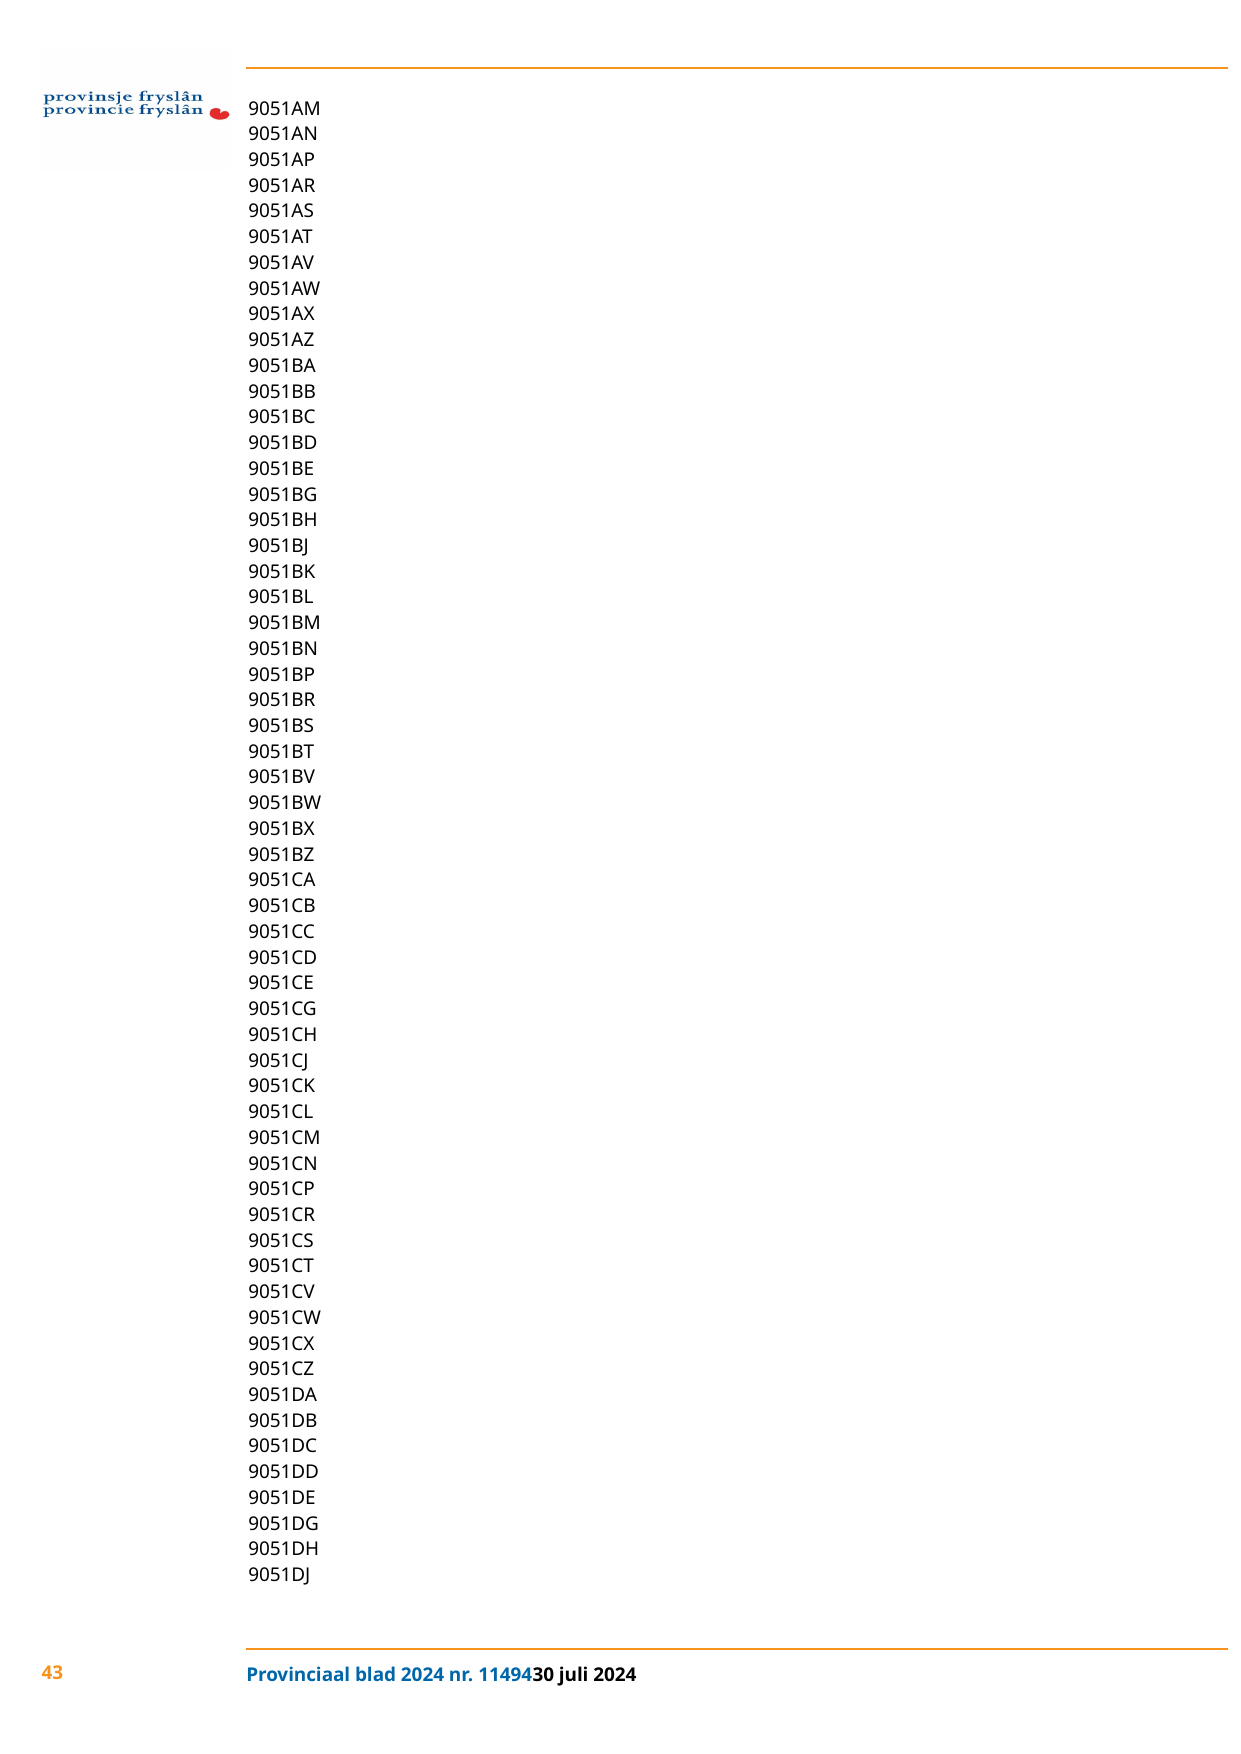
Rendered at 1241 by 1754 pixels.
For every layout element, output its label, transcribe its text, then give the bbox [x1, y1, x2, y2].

table_cell 9051CZ [248, 1356, 1152, 1381]
table_cell 9051BW [248, 790, 1152, 815]
table_cell 9051BM [248, 609, 1152, 635]
table_cell 9051BC [248, 404, 1152, 429]
table_cell 9051CT [248, 1253, 1152, 1278]
table_cell 9051BB [248, 378, 1152, 403]
table_cell 9051BG [248, 481, 1152, 506]
table_cell 9051BJ [248, 532, 1152, 558]
table_cell 9051CM [248, 1124, 1152, 1150]
table_cell 9051CP [248, 1175, 1152, 1201]
table_cell 9051CE [248, 970, 1152, 995]
table_cell 9051CJ [248, 1047, 1152, 1072]
table_cell 9051AM [248, 95, 1152, 121]
table_cell 9051DJ [248, 1561, 1152, 1587]
table_cell 9051BP [248, 661, 1152, 687]
table_cell 9051DG [248, 1510, 1152, 1536]
table_cell 9051CX [248, 1330, 1152, 1356]
table_cell 9051DC [248, 1433, 1152, 1458]
table_cell 9051BD [248, 429, 1152, 455]
table_cell 9051BL [248, 584, 1152, 609]
table_cell 9051AZ [248, 326, 1152, 352]
table_cell 9051BX [248, 815, 1152, 841]
table_cell 9051CC [248, 918, 1152, 944]
table_cell 9051BS [248, 712, 1152, 738]
table_cell 9051BV [248, 764, 1152, 789]
table_cell 9051CW [248, 1304, 1152, 1330]
table_cell 9051CL [248, 1098, 1152, 1124]
table_cell 9051AR [248, 172, 1152, 198]
picture [41, 47, 231, 172]
table_cell 9051AT [248, 224, 1152, 249]
table_cell 9051BT [248, 738, 1152, 764]
table_cell 9051DA [248, 1381, 1152, 1407]
table_cell 9051BN [248, 635, 1152, 661]
table_cell 9051CG [248, 995, 1152, 1021]
table_cell 9051CV [248, 1278, 1152, 1304]
table_cell 9051CS [248, 1227, 1152, 1253]
table_cell 9051AP [248, 146, 1152, 172]
table_cell 9051CA [248, 867, 1152, 892]
table_cell 9051BH [248, 506, 1152, 532]
table_cell 9051CD [248, 944, 1152, 969]
table_cell 9051AS [248, 198, 1152, 223]
table_cell 9051AX [248, 301, 1152, 326]
table_cell 9051CB [248, 893, 1152, 918]
table_cell 9051CH [248, 1021, 1152, 1047]
table_cell 9051DH [248, 1536, 1152, 1561]
table_cell 9051BR [248, 687, 1152, 712]
table_cell 9051CK [248, 1073, 1152, 1098]
table_cell 9051BA [248, 352, 1152, 378]
table_cell 9051AN [248, 121, 1152, 146]
table_cell 9051BZ [248, 841, 1152, 867]
table_cell 9051AW [248, 275, 1152, 301]
table_cell 9051CR [248, 1201, 1152, 1227]
table_cell 9051AV [248, 249, 1152, 275]
table_cell 9051DB [248, 1407, 1152, 1433]
table_cell 9051CN [248, 1150, 1152, 1175]
table_cell 9051DE [248, 1484, 1152, 1510]
table_cell 9051BK [248, 558, 1152, 584]
table_cell 9051BE [248, 455, 1152, 481]
table_cell 9051DD [248, 1459, 1152, 1484]
